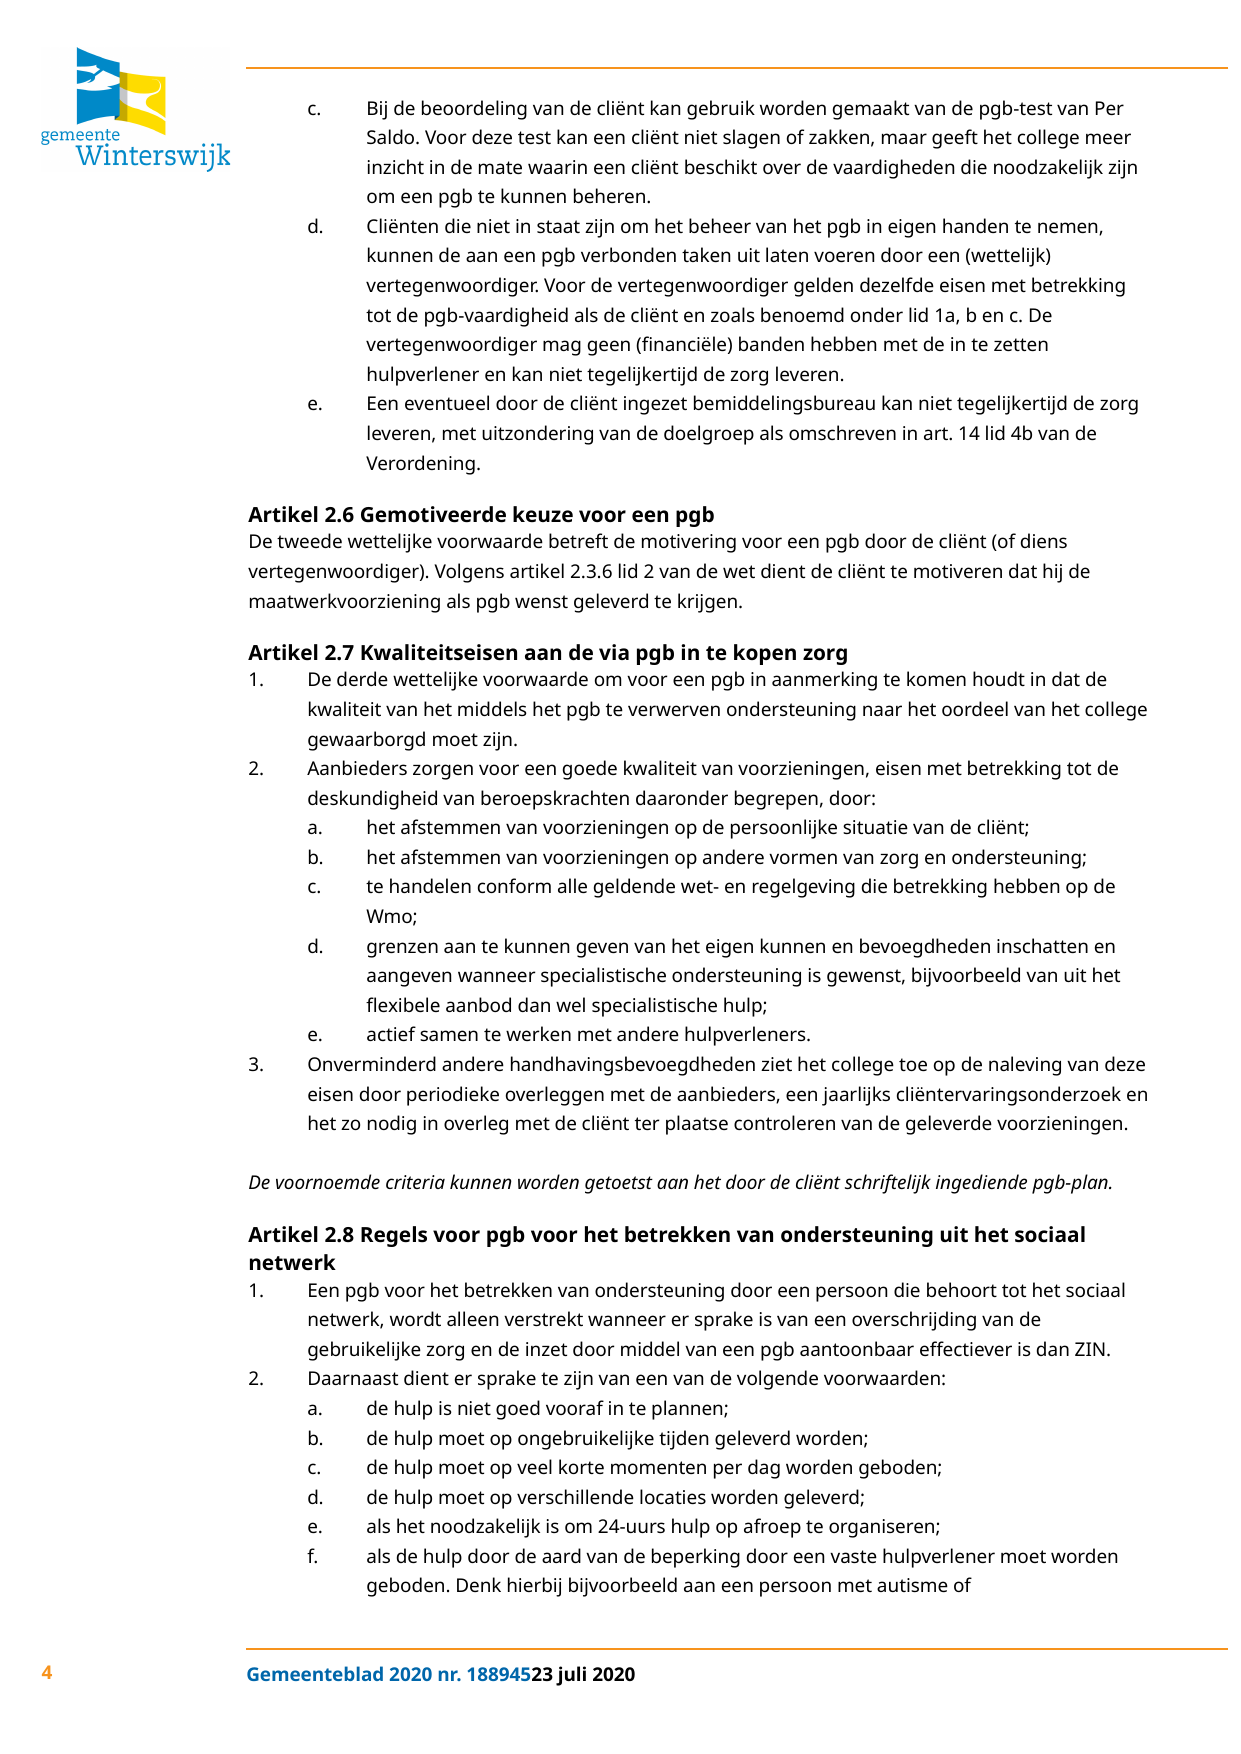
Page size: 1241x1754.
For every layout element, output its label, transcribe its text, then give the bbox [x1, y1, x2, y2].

list Een eventueel door de cliënt ingezet bemiddelingsbureau kan niet tegelijkertijd de zorg leveren, met uitzondering van de doelgroep als omschreven in art. 14 lid 4b van de Verordening. [307, 391, 1152, 476]
list grenzen aan te kunnen geven van het eigen kunnen en bevoegdheden inschatten en aangeven wanneer specialistische ondersteuning is gewenst, bijvoorbeeld van uit het flexibele aanbod dan wel specialistische hulp; [307, 933, 1152, 1018]
list te handelen conform alle geldende wet- en regelgeving die betrekking hebben op de Wmo; [307, 874, 1152, 929]
text Artikel 2.7 Kwaliteitseisen aan de via pgb in te kopen zorg [248, 638, 1152, 667]
list als de hulp door de aard van de beperking door een vaste hulpverlener moet worden geboden. Denk hierbij bijvoorbeeld aan een persoon met autisme of [307, 1543, 1152, 1598]
list Bij de beoordeling van de cliënt kan gebruik worden gemaakt van de pgb-test van Per Saldo. Voor deze test kan een cliënt niet slagen of zakken, maar geeft het college meer inzicht in de mate waarin een cliënt beschikt over de vaardigheden die noodzakelijk zijn om een pgb te kunnen beheren. [307, 95, 1152, 209]
picture [41, 47, 231, 172]
list actief samen te werken met andere hulpverleners. [307, 1022, 1152, 1047]
list de hulp moet op ongebruikelijke tijden geleverd worden; [307, 1425, 1152, 1451]
picture [225, 153, 231, 162]
list de hulp is niet goed vooraf in te plannen; [307, 1395, 1152, 1421]
list de hulp moet op verschillende locaties worden geleverd; [307, 1484, 1152, 1510]
text Artikel 2.8 Regels voor pgb voor het betrekken van ondersteuning uit het sociaal netwerk [248, 1220, 1152, 1277]
list Aanbieders zorgen voor een goede kwaliteit van voorzieningen, eisen met betrekking tot de deskundigheid van beroepskrachten daaronder begrepen, door: [248, 755, 1152, 811]
list Daarnaast dient er sprake te zijn van een van de volgende voorwaarden: [248, 1366, 1152, 1391]
list De derde wettelijke voorwaarde om voor een pgb in aanmerking te komen houdt in dat de kwaliteit van het middels het pgb te verwerven ondersteuning naar het oordeel van het college gewaarborgd moet zijn. [248, 667, 1152, 752]
list de hulp moet op veel korte momenten per dag worden geboden; [307, 1454, 1152, 1480]
text De tweede wettelijke voorwaarde betreft de motivering voor een pgb door de cliënt (of diens vertegenwoordiger). Volgens artikel 2.3.6 lid 2 van de wet dient de cliënt te motiveren dat hij de maatwerkvoorziening als pgb wenst geleverd te krijgen. [248, 529, 1152, 613]
list Een pgb voor het betrekken van ondersteuning door een persoon die behoort tot het sociaal netwerk, wordt alleen verstrekt wanneer er sprake is van een overschrijding van de gebruikelijke zorg en de inzet door middel van een pgb aantoonbaar effectiever is dan ZIN. [248, 1277, 1152, 1362]
text Artikel 2.6 Gemotiveerde keuze voor een pgb [248, 500, 1152, 529]
list als het noodzakelijk is om 24-uurs hulp op afroep te organiseren; [307, 1513, 1152, 1539]
list Onverminderd andere handhavingsbevoegdheden ziet het college toe op de naleving van deze eisen door periodieke overleggen met de aanbieders, een jaarlijks cliëntervaringsonderzoek en het zo nodig in overleg met de cliënt ter plaatse controleren van de geleverde voorzieningen. [248, 1051, 1152, 1136]
text De voornoemde criteria kunnen worden getoetst aan het door de cliënt schriftelijk ingediende pgb-plan. [248, 1169, 1152, 1195]
list het afstemmen van voorzieningen op andere vormen van zorg en ondersteuning; [307, 844, 1152, 870]
list het afstemmen van voorzieningen op de persoonlijke situatie van de cliënt; [307, 814, 1152, 840]
list Cliënten die niet in staat zijn om het beheer van het pgb in eigen handen te nemen, kunnen de aan een pgb verbonden taken uit laten voeren door een (wettelijk) vertegenwoordiger. Voor de vertegenwoordiger gelden dezelfde eisen met betrekking tot de pgb-vaardigheid als de cliënt en zoals benoemd onder lid 1a, b en c. De vertegenwoordiger mag geen (financiële) banden hebben met de in te zetten hulpverlener en kan niet tegelijkertijd de zorg leveren. [307, 213, 1152, 387]
